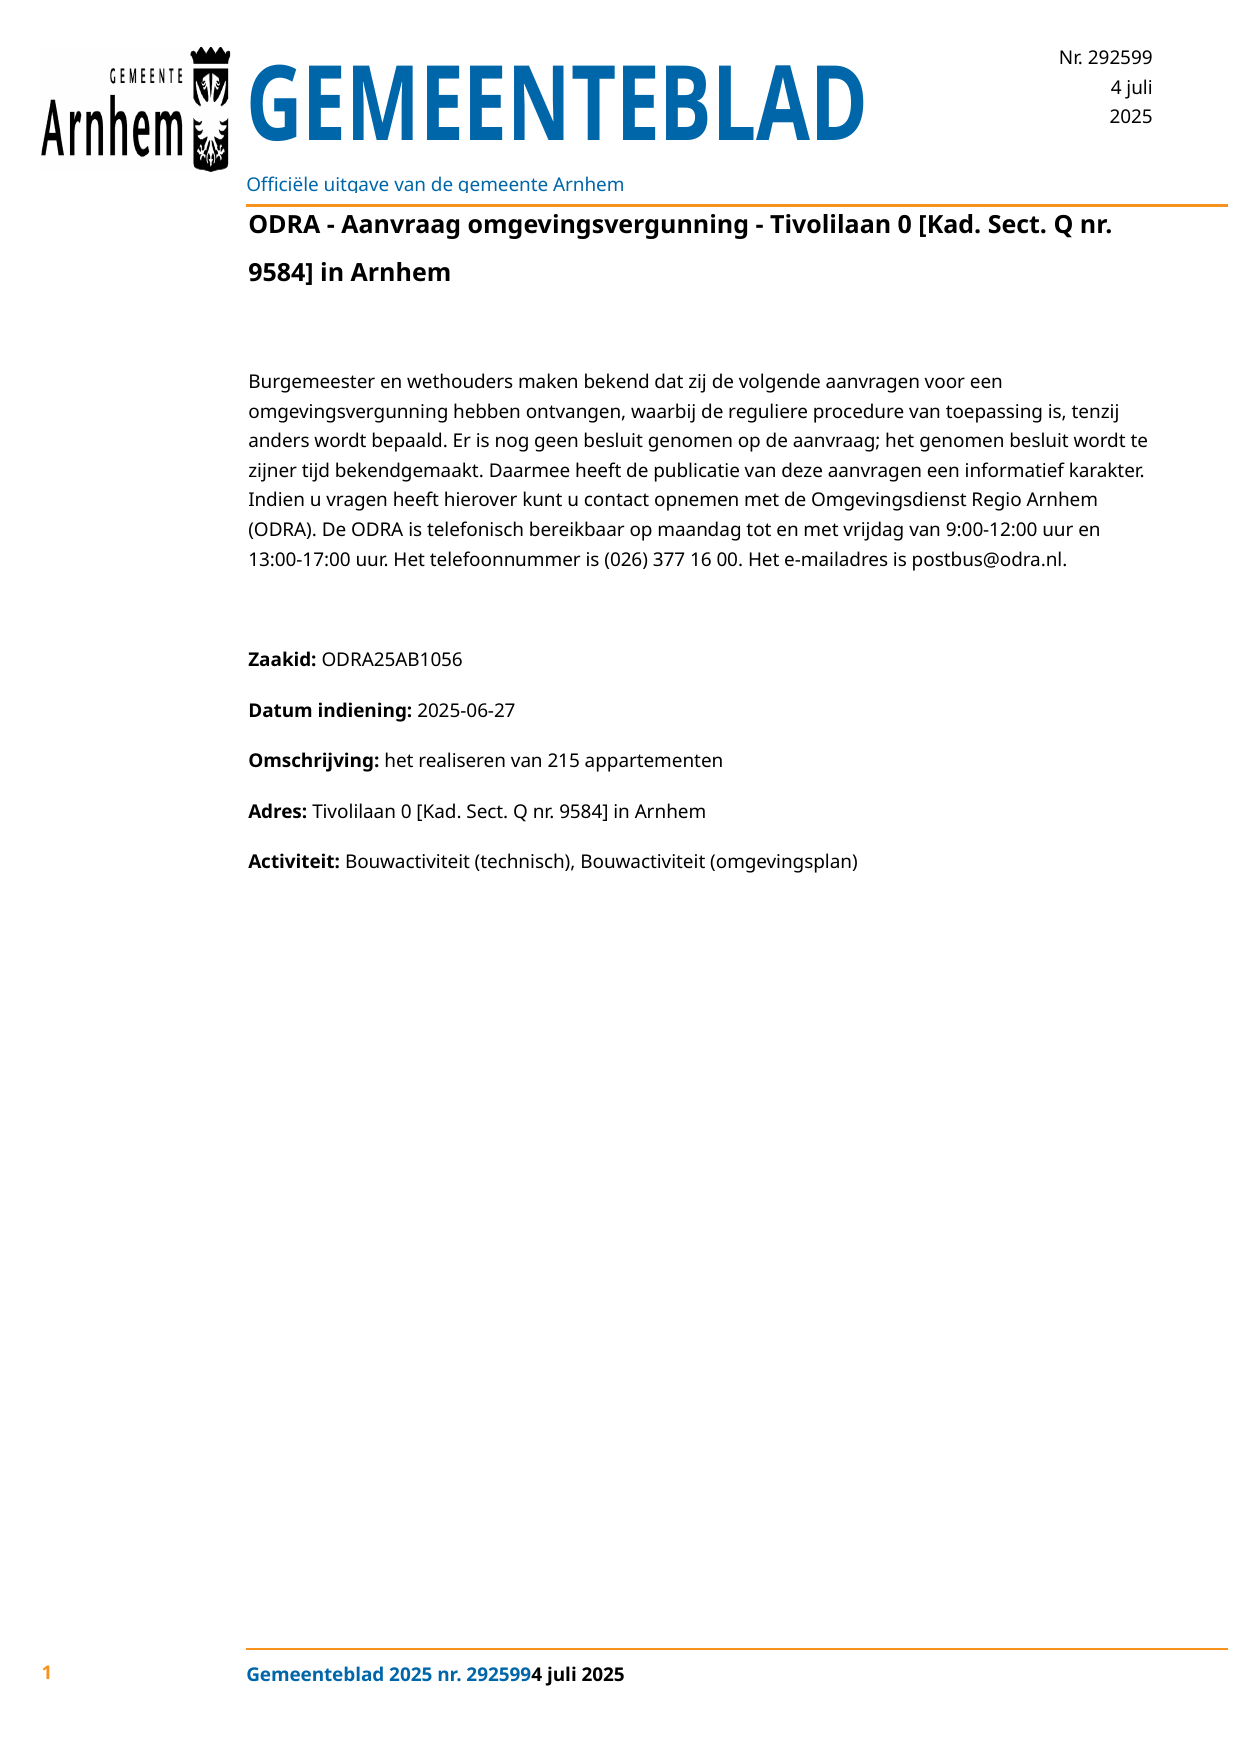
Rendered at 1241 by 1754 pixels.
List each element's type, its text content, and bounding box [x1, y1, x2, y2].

text Adres: Tivolilaan 0 [Kad. Sect. Q nr. 9584] in Arnhem [248, 798, 1152, 824]
text ODRA - Aanvraag omgevingsvergunning - Tivolilaan 0 [Kad. Sect. Q nr. 9584] in Arnhem [248, 207, 1152, 288]
text Datum indiening: 2025-06-27 [248, 697, 1152, 723]
picture [41, 47, 231, 172]
text Activiteit: Bouwactiviteit (technisch), Bouwactiviteit (omgevingsplan) [248, 848, 1152, 874]
text Burgemeester en wethouders maken bekend dat zij de volgende aanvragen voor een omgevingsvergunning hebben ontvangen, waarbij de reguliere procedure van toepassing is, tenzij anders wordt bepaald. Er is nog geen besluit genomen op de aanvraag; het genomen besluit wordt te zijner tijd bekendgemaakt. Daarmee heeft de publicatie van deze aanvragen een informatief karakter. Indien u vragen heeft hierover kunt u contact opnemen met de Omgevingsdienst Regio Arnhem (ODRA). De ODRA is telefonisch bereikbaar op maandag tot en met vrijdag van 9:00-12:00 uur en 13:00-17:00 uur. Het telefoonnummer is (026) 377 16 00. Het e-mailadres is postbus@odra.nl. [248, 368, 1152, 572]
text Omschrijving: het realiseren van 215 appartementen [248, 747, 1152, 773]
text Zaakid: ODRA25AB1056 [248, 647, 1152, 672]
